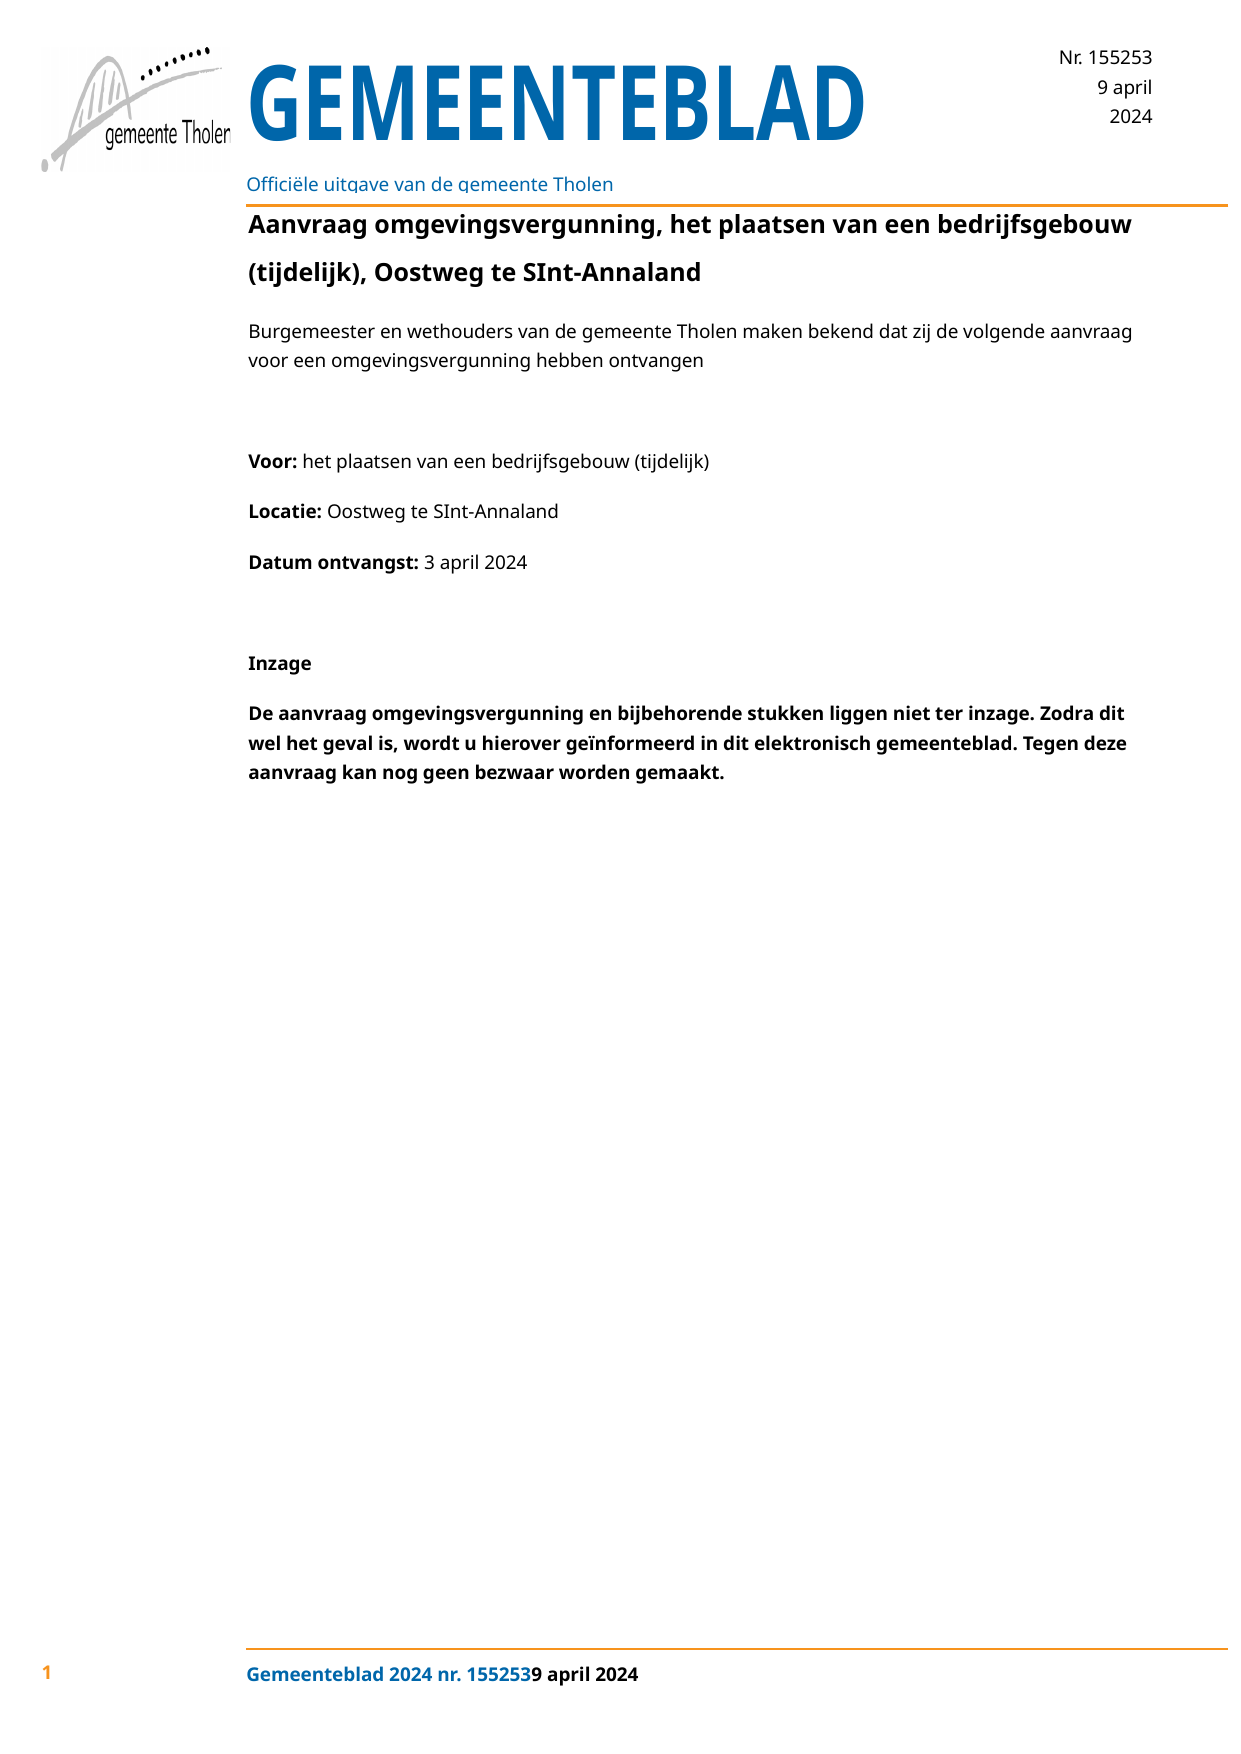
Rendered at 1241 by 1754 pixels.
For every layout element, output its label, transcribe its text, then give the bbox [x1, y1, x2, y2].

text Inzage [248, 650, 1152, 676]
text Burgemeester en wethouders van de gemeente Tholen maken bekend dat zij de volgende aanvraag voor een omgevingsvergunning hebben ontvangen [248, 318, 1152, 373]
text Locatie: Oostweg te SInt-Annaland [248, 499, 1152, 524]
text De aanvraag omgevingsvergunning en bijbehorende stukken liggen niet ter inzage. Zodra dit wel het geval is, wordt u hierover geïnformeerd in dit elektronisch gemeenteblad. Tegen deze aanvraag kan nog geen bezwaar worden gemaakt. [248, 700, 1152, 785]
text Voor: het plaatsen van een bedrijfsgebouw (tijdelijk) [248, 448, 1152, 474]
text Aanvraag omgevingsvergunning, het plaatsen van een bedrijfsgebouw (tijdelijk), Oostweg te SInt-Annaland [248, 207, 1152, 288]
picture [41, 47, 231, 172]
text Datum ontvangst: 3 april 2024 [248, 549, 1152, 575]
